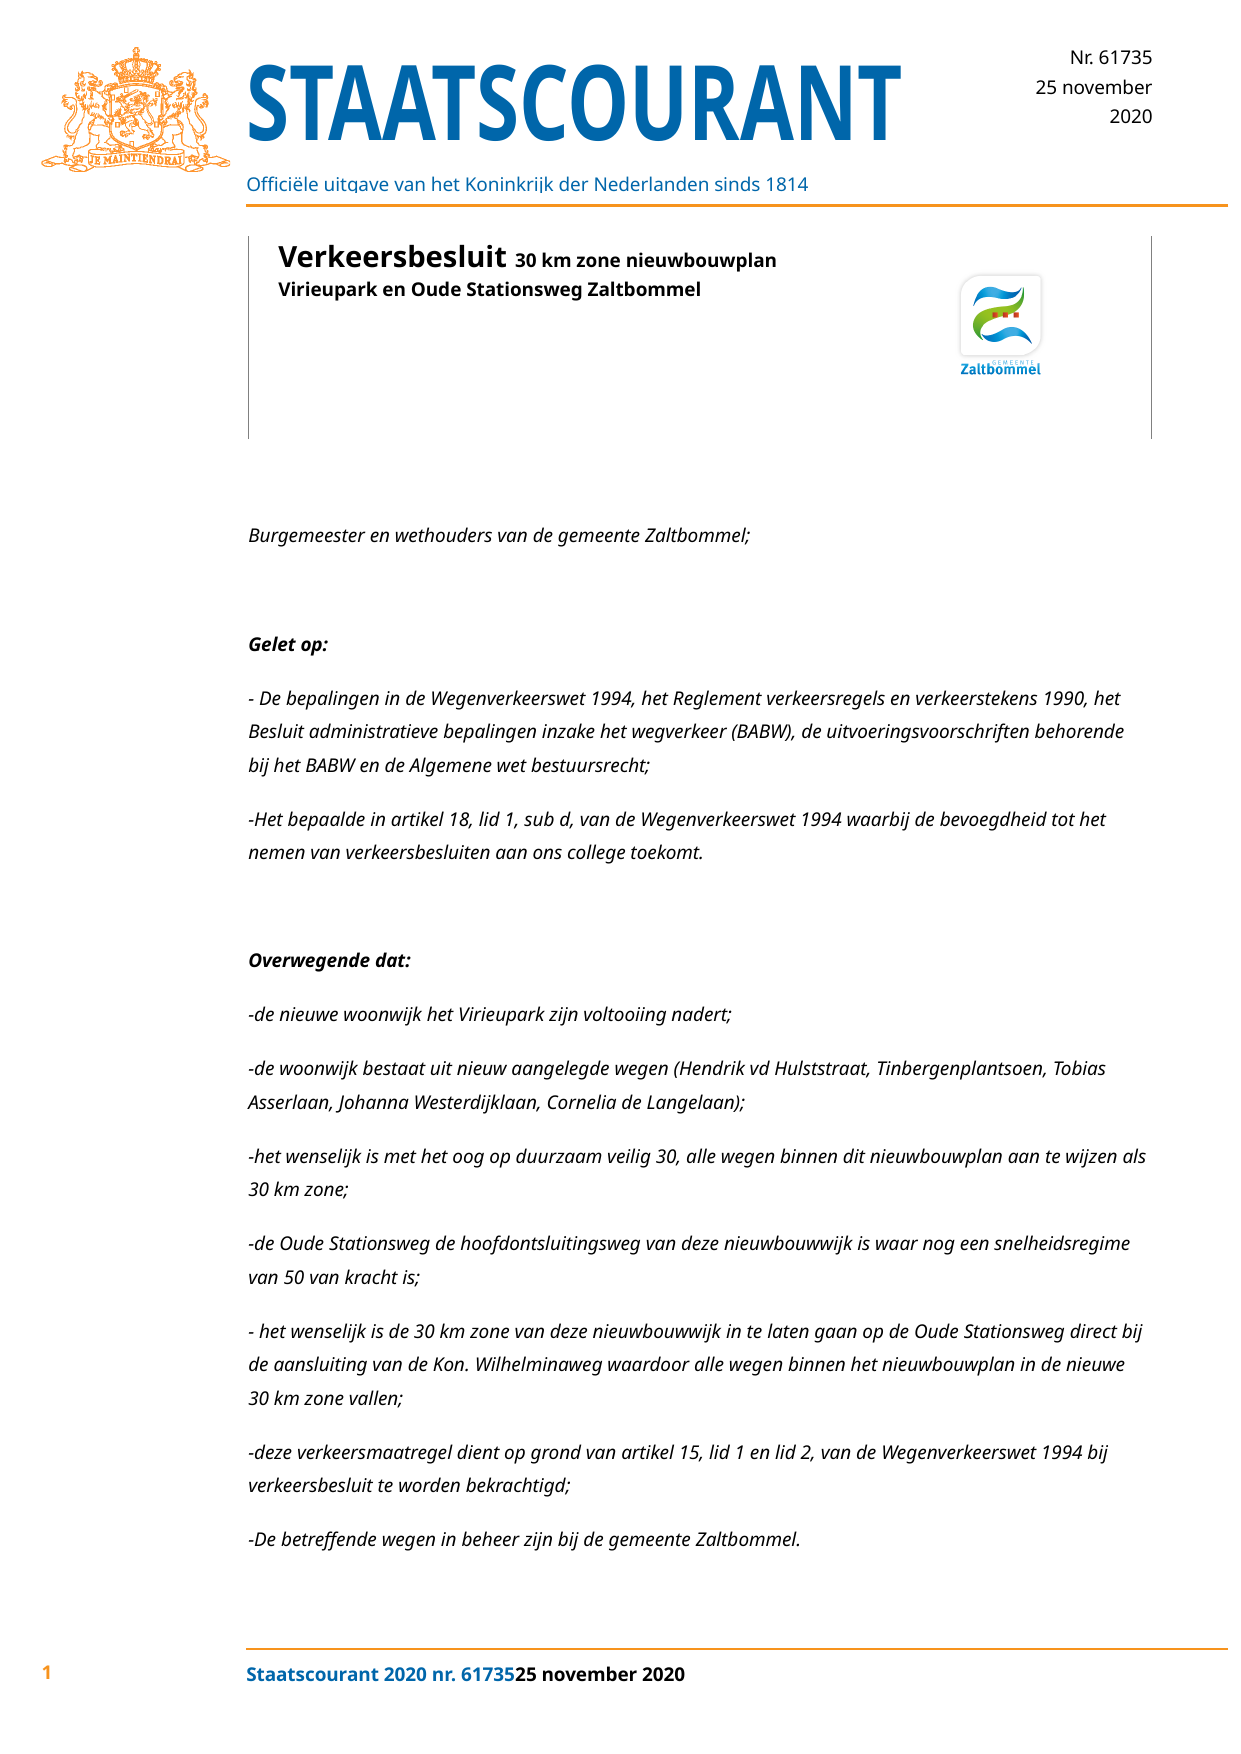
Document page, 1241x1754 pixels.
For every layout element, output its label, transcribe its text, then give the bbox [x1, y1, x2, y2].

text -De betreffende wegen in beheer zijn bij de gemeente Zaltbommel. [248, 1526, 1152, 1552]
text -deze verkeersmaatregel dient op grond van artikel 15, lid 1 en lid 2, van de Wegenverkeerswet 1994 bij verkeersbesluit te worden bekrachtigd; [248, 1439, 1152, 1498]
table_header [850, 236, 921, 413]
text Overwegende dat: [248, 947, 1152, 973]
text - De bepalingen in de Wegenverkeerswet 1994, het Reglement verkeersregels en verkeerstekens 1990, het Besluit administratieve bepalingen inzake het wegverkeer (BABW), de uitvoeringsvoorschriften behorende bij het BABW en de Algemene wet bestuursrecht; [248, 685, 1152, 777]
table_header [1080, 236, 1151, 413]
text -het wenselijk is met het oog op duurzaam veilig 30, alle wegen binnen dit nieuwbouwplan aan te wijzen als 30 km zone; [248, 1143, 1152, 1202]
text Gelet op: [248, 631, 1152, 657]
text -de nieuwe woonwijk het Virieupark zijn voltooiing nadert; [248, 1001, 1152, 1027]
text Burgemeester en wethouders van de gemeente Zaltbommel; [248, 523, 1152, 548]
text -de Oude Stationsweg de hoofdontsluitingsweg van deze nieuwbouwwijk is waar nog een snelheidsregime van 50 van kracht is; [248, 1231, 1152, 1290]
table_header [850, 414, 1151, 439]
text -de woonwijk bestaat uit nieuw aangelegde wegen (Hendrik vd Hulststraat, Tinbergenplantsoen, Tobias Asserlaan, Johanna Westerdijklaan, Cornelia de Langelaan); [248, 1056, 1152, 1115]
picture [921, 236, 1080, 414]
table_header Verkeersbesluit 30 km zone nieuwbouwplan Virieupark en Oude Stationsweg Zaltbommel [249, 236, 850, 439]
text -Het bepaalde in artikel 18, lid 1, sub d, van de Wegenverkeerswet 1994 waarbij de bevoegdheid tot het nemen van verkeersbesluiten aan ons college toekomt. [248, 806, 1152, 865]
picture [41, 47, 231, 172]
text - het wenselijk is de 30 km zone van deze nieuwbouwwijk in te laten gaan op de Oude Stationsweg direct bij de aansluiting van de Kon. Wilhelminaweg waardoor alle wegen binnen het nieuwbouwplan in de nieuwe 30 km zone vallen; [248, 1318, 1152, 1411]
